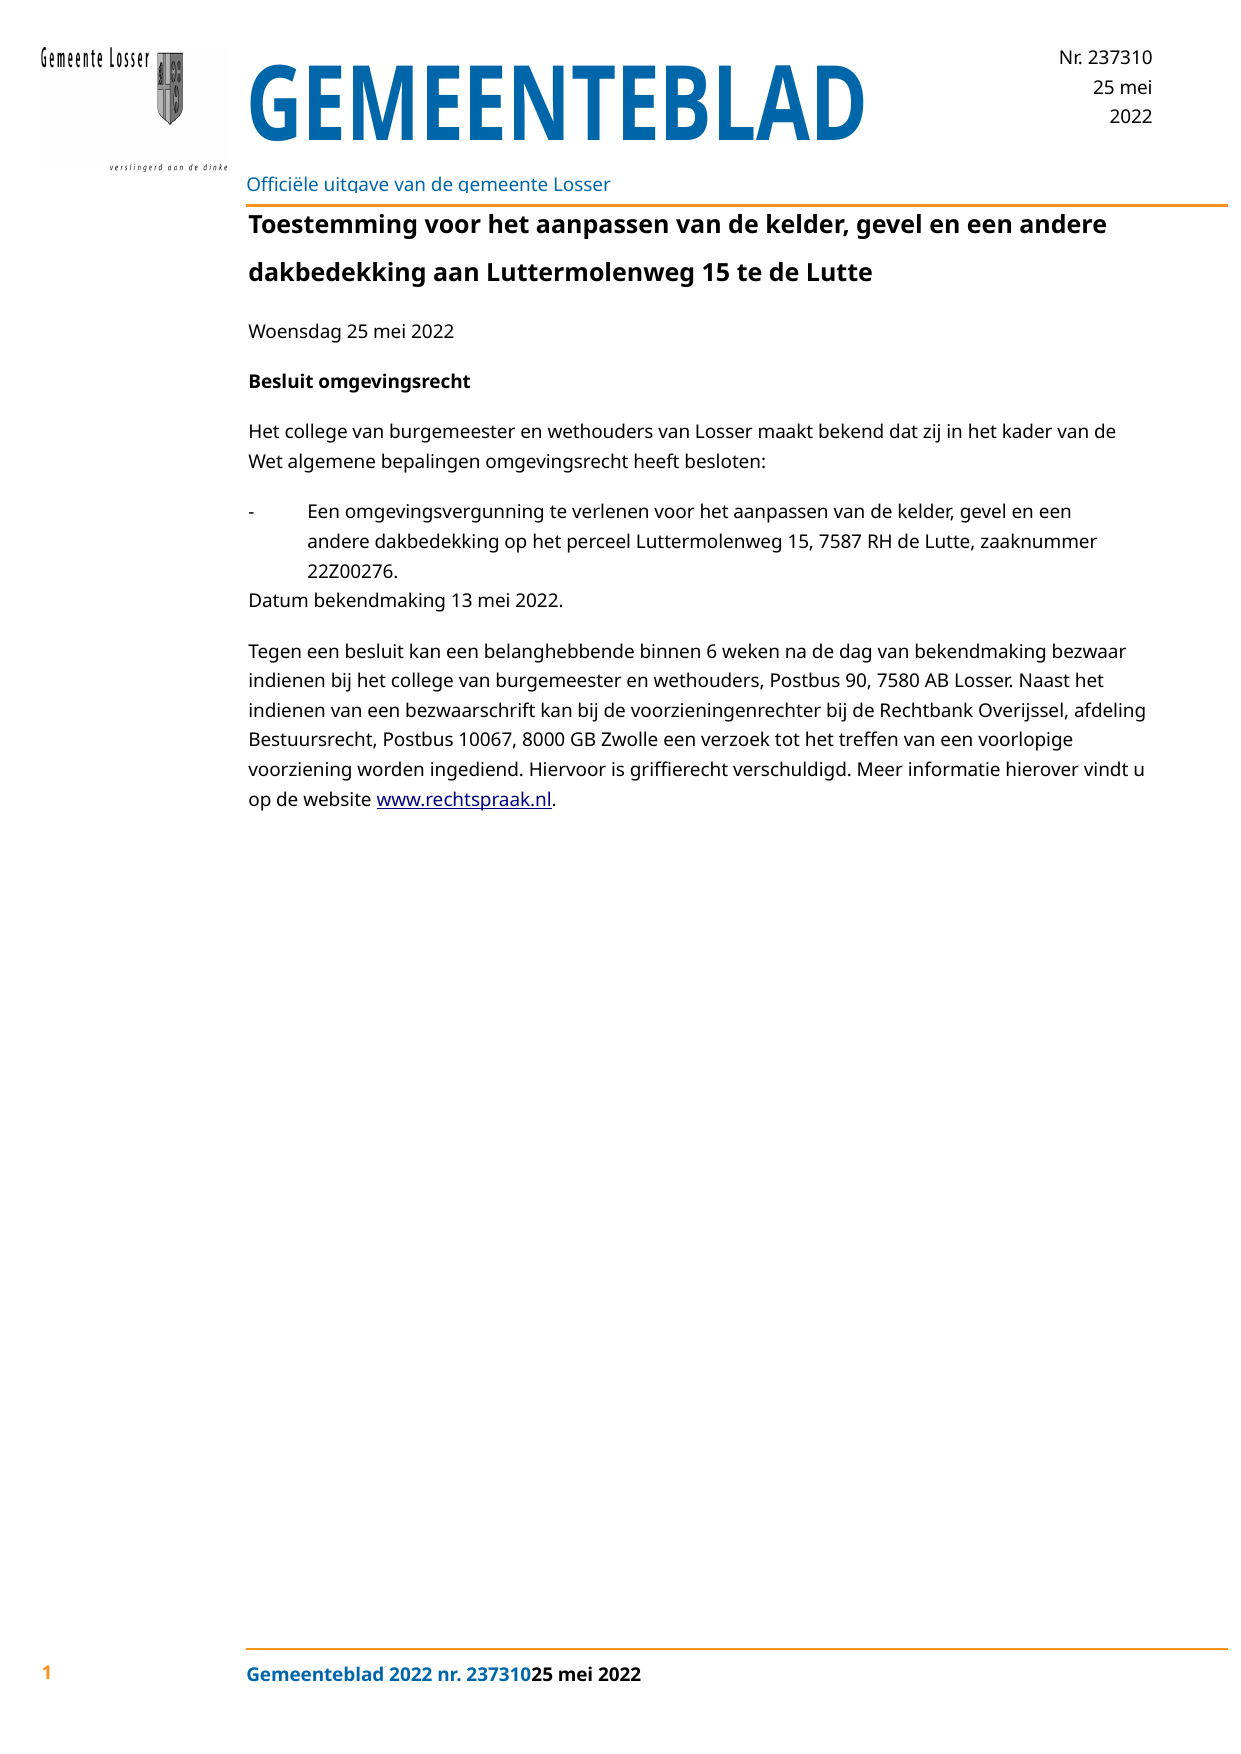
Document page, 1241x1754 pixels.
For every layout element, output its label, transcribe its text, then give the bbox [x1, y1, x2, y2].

text Woensdag 25 mei 2022 [248, 318, 1152, 344]
list andere dakbedekking op het perceel Luttermolenweg 15, 7587 RH de Lutte, zaaknummer [248, 528, 1152, 554]
picture [41, 47, 231, 172]
text Besluit omgevingsrecht [248, 368, 1152, 394]
list Een omgevingsvergunning te verlenen voor het aanpassen van de kelder, gevel en een [248, 499, 1152, 524]
text Datum bekendmaking 13 mei 2022. [248, 587, 1152, 613]
text Toestemming voor het aanpassen van de kelder, gevel en een andere dakbedekking aan Luttermolenweg 15 te de Lutte [248, 207, 1152, 288]
list 22Z00276. [248, 558, 1152, 584]
text Tegen een besluit kan een belanghebbende binnen 6 weken na de dag van bekendmaking bezwaar indienen bij het college van burgemeester en wethouders, Postbus 90, 7580 AB Losser. Naast het indienen van een bezwaarschrift kan bij de voorzieningenrechter bij de Rechtbank Overijssel, afdeling Bestuursrecht, Postbus 10067, 8000 GB Zwolle een verzoek tot het treffen van een voorlopige voorziening worden ingediend. Hiervoor is griffierecht verschuldigd. Meer informatie hierover vindt u op de website www.rechtspraak.nl. [248, 638, 1152, 812]
text Het college van burgemeester en wethouders van Losser maakt bekend dat zij in het kader van de Wet algemene bepalingen omgevingsrecht heeft besloten: [248, 419, 1152, 474]
